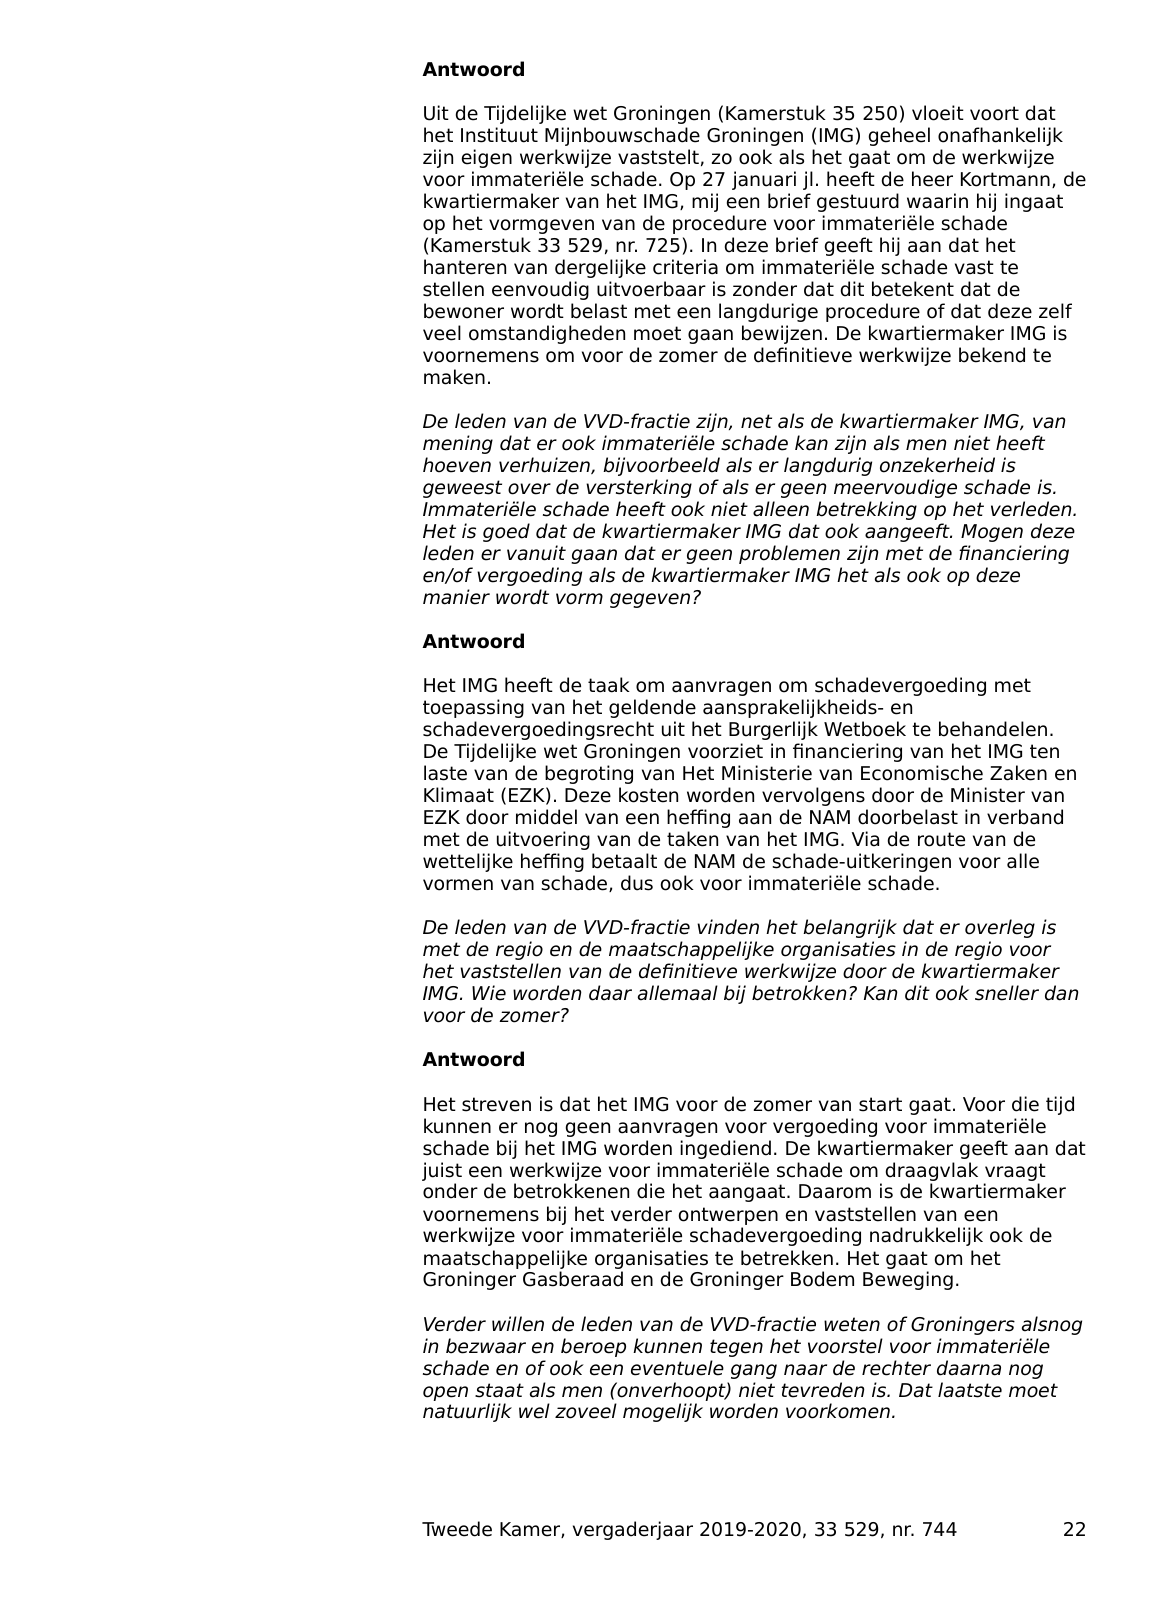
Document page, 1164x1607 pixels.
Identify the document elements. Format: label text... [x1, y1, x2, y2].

subtitle Antwoord [422, 59, 1087, 81]
subtitle Antwoord [422, 631, 1087, 653]
text Uit de Tijdelijke wet Groningen (Kamerstuk 35 250) vloeit voort dat het Instituut Mijnbouwschade Groningen (IMG) geheel onafhankelijk zijn eigen werkwijze vaststelt, zo ook als het gaat om de werkwijze voor immateriële schade. Op 27 januari jl. heeft de heer Kortmann, de kwartiermaker van het IMG, mij een brief gestuurd waarin hij ingaat op het vormgeven van de procedure voor immateriële schade (Kamerstuk 33 529, nr. 725). In deze brief geeft hij aan dat het hanteren van dergelijke criteria om immateriële schade vast te stellen eenvoudig uitvoerbaar is zonder dat dit betekent dat de bewoner wordt belast met een langdurige procedure of dat deze zelf veel omstandigheden moet gaan bewijzen. De kwartiermaker IMG is voornemens om voor de zomer de definitieve werkwijze bekend te maken. [422, 103, 1087, 389]
text Het streven is dat het IMG voor de zomer van start gaat. Voor die tijd kunnen er nog geen aanvragen voor vergoeding voor immateriële schade bij het IMG worden ingediend. De kwartiermaker geeft aan dat juist een werkwijze voor immateriële schade om draagvlak vraagt onder de betrokkenen die het aangaat. Daarom is de kwartiermaker voornemens bij het verder ontwerpen en vaststellen van een werkwijze voor immateriële schadevergoeding nadrukkelijk ook de maatschappelijke organisaties te betrekken. Het gaat om het Groninger Gasberaad en de Groninger Bodem Beweging. [422, 1093, 1087, 1291]
text Verder willen de leden van de VVD-fractie weten of Groningers alsnog in bezwaar en beroep kunnen tegen het voorstel voor immateriële schade en of ook een eventuele gang naar de rechter daarna nog open staat als men (onverhoopt) niet tevreden is. Dat laatste moet natuurlijk wel zoveel mogelijk worden voorkomen. [422, 1313, 1087, 1423]
text Het IMG heeft de taak om aanvragen om schadevergoeding met toepassing van het geldende aansprakelijkheids- en schadevergoedingsrecht uit het Burgerlijk Wetboek te behandelen. De Tijdelijke wet Groningen voorziet in financiering van het IMG ten laste van de begroting van Het Ministerie van Economische Zaken en Klimaat (EZK). Deze kosten worden vervolgens door de Minister van EZK door middel van een heffing aan de NAM doorbelast in verband met de uitvoering van de taken van het IMG. Via de route van de wettelijke heffing betaalt de NAM de schade-uitkeringen voor alle vormen van schade, dus ook voor immateriële schade. [422, 675, 1087, 895]
subtitle Antwoord [422, 1049, 1087, 1071]
text De leden van de VVD-fractie vinden het belangrijk dat er overleg is met de regio en de maatschappelijke organisaties in de regio voor het vaststellen van de definitieve werkwijze door de kwartiermaker IMG. Wie worden daar allemaal bij betrokken? Kan dit ook sneller dan voor de zomer? [422, 917, 1087, 1027]
text De leden van de VVD-fractie zijn, net als de kwartiermaker IMG, van mening dat er ook immateriële schade kan zijn als men niet heeft hoeven verhuizen, bijvoorbeeld als er langdurig onzekerheid is geweest over de versterking of als er geen meervoudige schade is. Immateriële schade heeft ook niet alleen betrekking op het verleden. Het is goed dat de kwartiermaker IMG dat ook aangeeft. Mogen deze leden er vanuit gaan dat er geen problemen zijn met de financiering en/of vergoeding als de kwartiermaker IMG het als ook op deze manier wordt vorm gegeven? [422, 411, 1087, 609]
